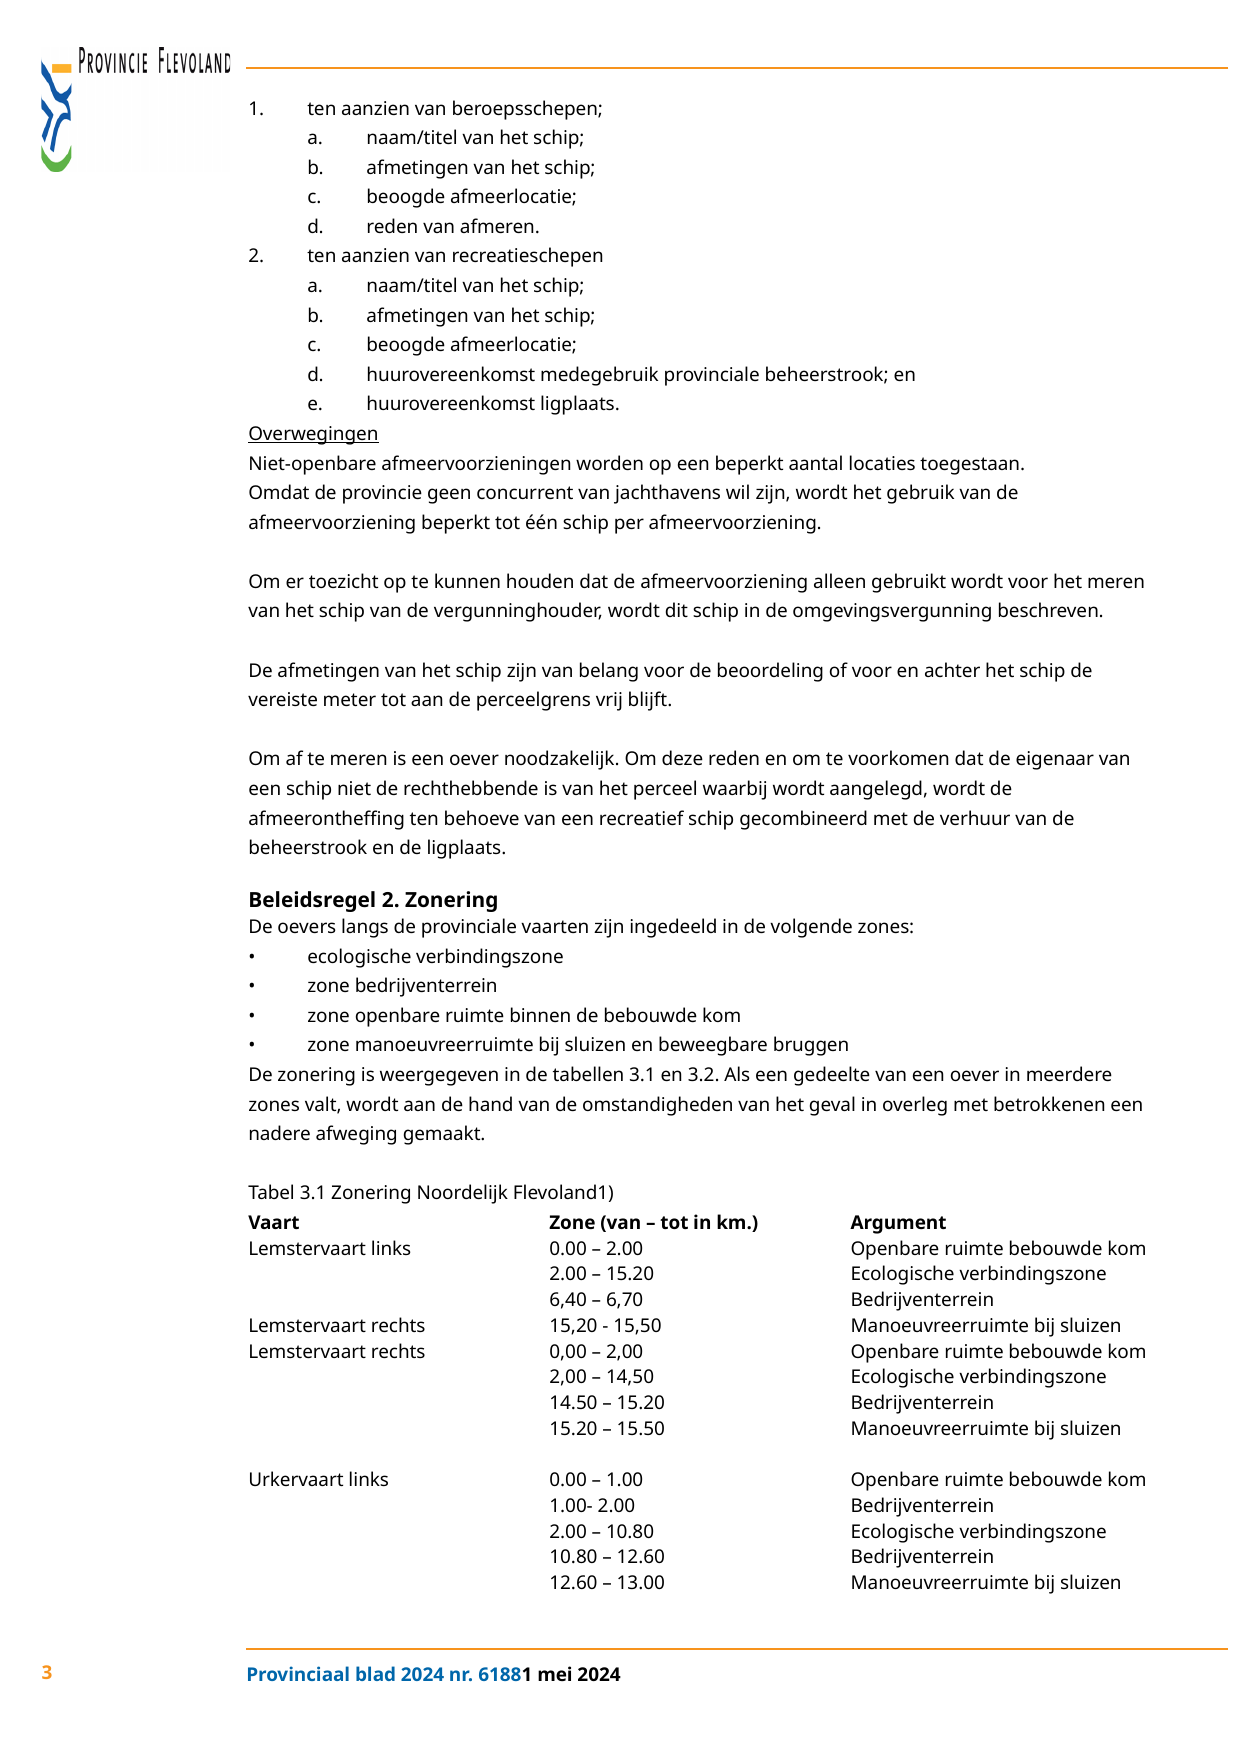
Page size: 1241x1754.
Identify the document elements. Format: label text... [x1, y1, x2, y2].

table_cell Ecologische verbindingszone [850, 1518, 1152, 1544]
text Overwegingen [248, 420, 1152, 446]
list naam/titel van het schip; [307, 272, 1152, 298]
table_cell Lemstervaart rechts [248, 1338, 549, 1363]
list reden van afmeren. [307, 213, 1152, 239]
text De zonering is weergegeven in de tabellen 3.1 en 3.2. Als een gedeelte van een oever in meerdere zones valt, wordt aan de hand van de omstandigheden van het geval in overleg met betrokkenen een nadere afweging gemaakt. [248, 1061, 1152, 1146]
list afmetingen van het schip; [307, 154, 1152, 180]
table_cell [850, 1441, 1152, 1466]
list huurovereenkomst medegebruik provinciale beheerstrook; en [307, 361, 1152, 387]
table_header Argument [850, 1209, 1152, 1235]
list beoogde afmeerlocatie; [307, 331, 1152, 357]
list zone openbare ruimte binnen de bebouwde kom [248, 1002, 1152, 1028]
table_header Vaart [248, 1209, 549, 1235]
table_cell Bedrijventerrein [850, 1492, 1152, 1518]
table_cell [248, 1441, 549, 1466]
list ten aanzien van recreatieschepen [248, 243, 1152, 268]
text Omdat de provincie geen concurrent van jachthavens wil zijn, wordt het gebruik van de afmeervoorziening beperkt tot één schip per afmeervoorziening. [248, 479, 1152, 535]
table_cell Manoeuvreerruimte bij sluizen [850, 1569, 1152, 1595]
table_cell 6,40 – 6,70 [549, 1286, 850, 1312]
list beoogde afmeerlocatie; [307, 183, 1152, 209]
table_cell [248, 1569, 549, 1595]
table_cell Manoeuvreerruimte bij sluizen [850, 1415, 1152, 1441]
table_cell 2,00 – 14,50 [549, 1364, 850, 1389]
table_cell 0,00 – 2,00 [549, 1338, 850, 1363]
picture [41, 47, 231, 172]
table_cell Ecologische verbindingszone [850, 1261, 1152, 1286]
text Om er toezicht op te kunnen houden dat de afmeervoorziening alleen gebruikt wordt voor het meren van het schip van de vergunninghouder, wordt dit schip in de omgevingsvergunning beschreven. [248, 568, 1152, 623]
table_cell Bedrijventerrein [850, 1544, 1152, 1569]
list zone manoeuvreerruimte bij sluizen en beweegbare bruggen [248, 1032, 1152, 1057]
table_cell 15,20 - 15,50 [549, 1312, 850, 1338]
table_cell Bedrijventerrein [850, 1389, 1152, 1415]
table_cell [248, 1261, 549, 1286]
table_cell 1.00- 2.00 [549, 1492, 850, 1518]
list zone bedrijventerrein [248, 972, 1152, 998]
list huurovereenkomst ligplaats. [307, 391, 1152, 416]
table_cell [248, 1389, 549, 1415]
table_cell [248, 1518, 549, 1544]
table_cell [248, 1286, 549, 1312]
table_cell 15.20 – 15.50 [549, 1415, 850, 1441]
list naam/titel van het schip; [307, 124, 1152, 150]
text De oevers langs de provinciale vaarten zijn ingedeeld in de volgende zones: [248, 913, 1152, 939]
table_cell [549, 1441, 850, 1466]
table_cell 14.50 – 15.20 [549, 1389, 850, 1415]
text Tabel 3.1 Zonering Noordelijk Flevoland1) [248, 1179, 1152, 1205]
list afmetingen van het schip; [307, 302, 1152, 328]
table_cell Lemstervaart links [248, 1235, 549, 1261]
table_cell 0.00 – 2.00 [549, 1235, 850, 1261]
text Niet-openbare afmeervoorzieningen worden op een beperkt aantal locaties toegestaan. [248, 450, 1152, 476]
table_cell 10.80 – 12.60 [549, 1544, 850, 1569]
table_cell 0.00 – 1.00 [549, 1466, 850, 1492]
table_cell Openbare ruimte bebouwde kom [850, 1338, 1152, 1363]
table_cell [248, 1415, 549, 1441]
table_cell [248, 1544, 549, 1569]
table_cell Manoeuvreerruimte bij sluizen [850, 1312, 1152, 1338]
list ecologische verbindingszone [248, 943, 1152, 968]
table_cell Lemstervaart rechts [248, 1312, 549, 1338]
table_cell Urkervaart links [248, 1466, 549, 1492]
table_cell Openbare ruimte bebouwde kom [850, 1466, 1152, 1492]
text Om af te meren is een oever noodzakelijk. Om deze reden en om te voorkomen dat de eigenaar van een schip niet de rechthebbende is van het perceel waarbij wordt aangelegd, wordt de afmeerontheffing ten behoeve van een recreatief schip gecombineerd met de verhuur van de beheerstrook en de ligplaats. [248, 746, 1152, 860]
table_cell Openbare ruimte bebouwde kom [850, 1235, 1152, 1261]
table_cell Bedrijventerrein [850, 1286, 1152, 1312]
text De afmetingen van het schip zijn van belang voor de beoordeling of voor en achter het schip de vereiste meter tot aan de perceelgrens vrij blijft. [248, 657, 1152, 712]
table_cell 12.60 – 13.00 [549, 1569, 850, 1595]
table_header Zone (van – tot in km.) [549, 1209, 850, 1235]
table_cell 2.00 – 15.20 [549, 1261, 850, 1286]
text Beleidsregel 2. Zonering [248, 885, 1152, 913]
list ten aanzien van beroepsschepen; [248, 95, 1152, 121]
table_cell Ecologische verbindingszone [850, 1364, 1152, 1389]
table_cell [248, 1492, 549, 1518]
table_cell 2.00 – 10.80 [549, 1518, 850, 1544]
table_cell [248, 1364, 549, 1389]
